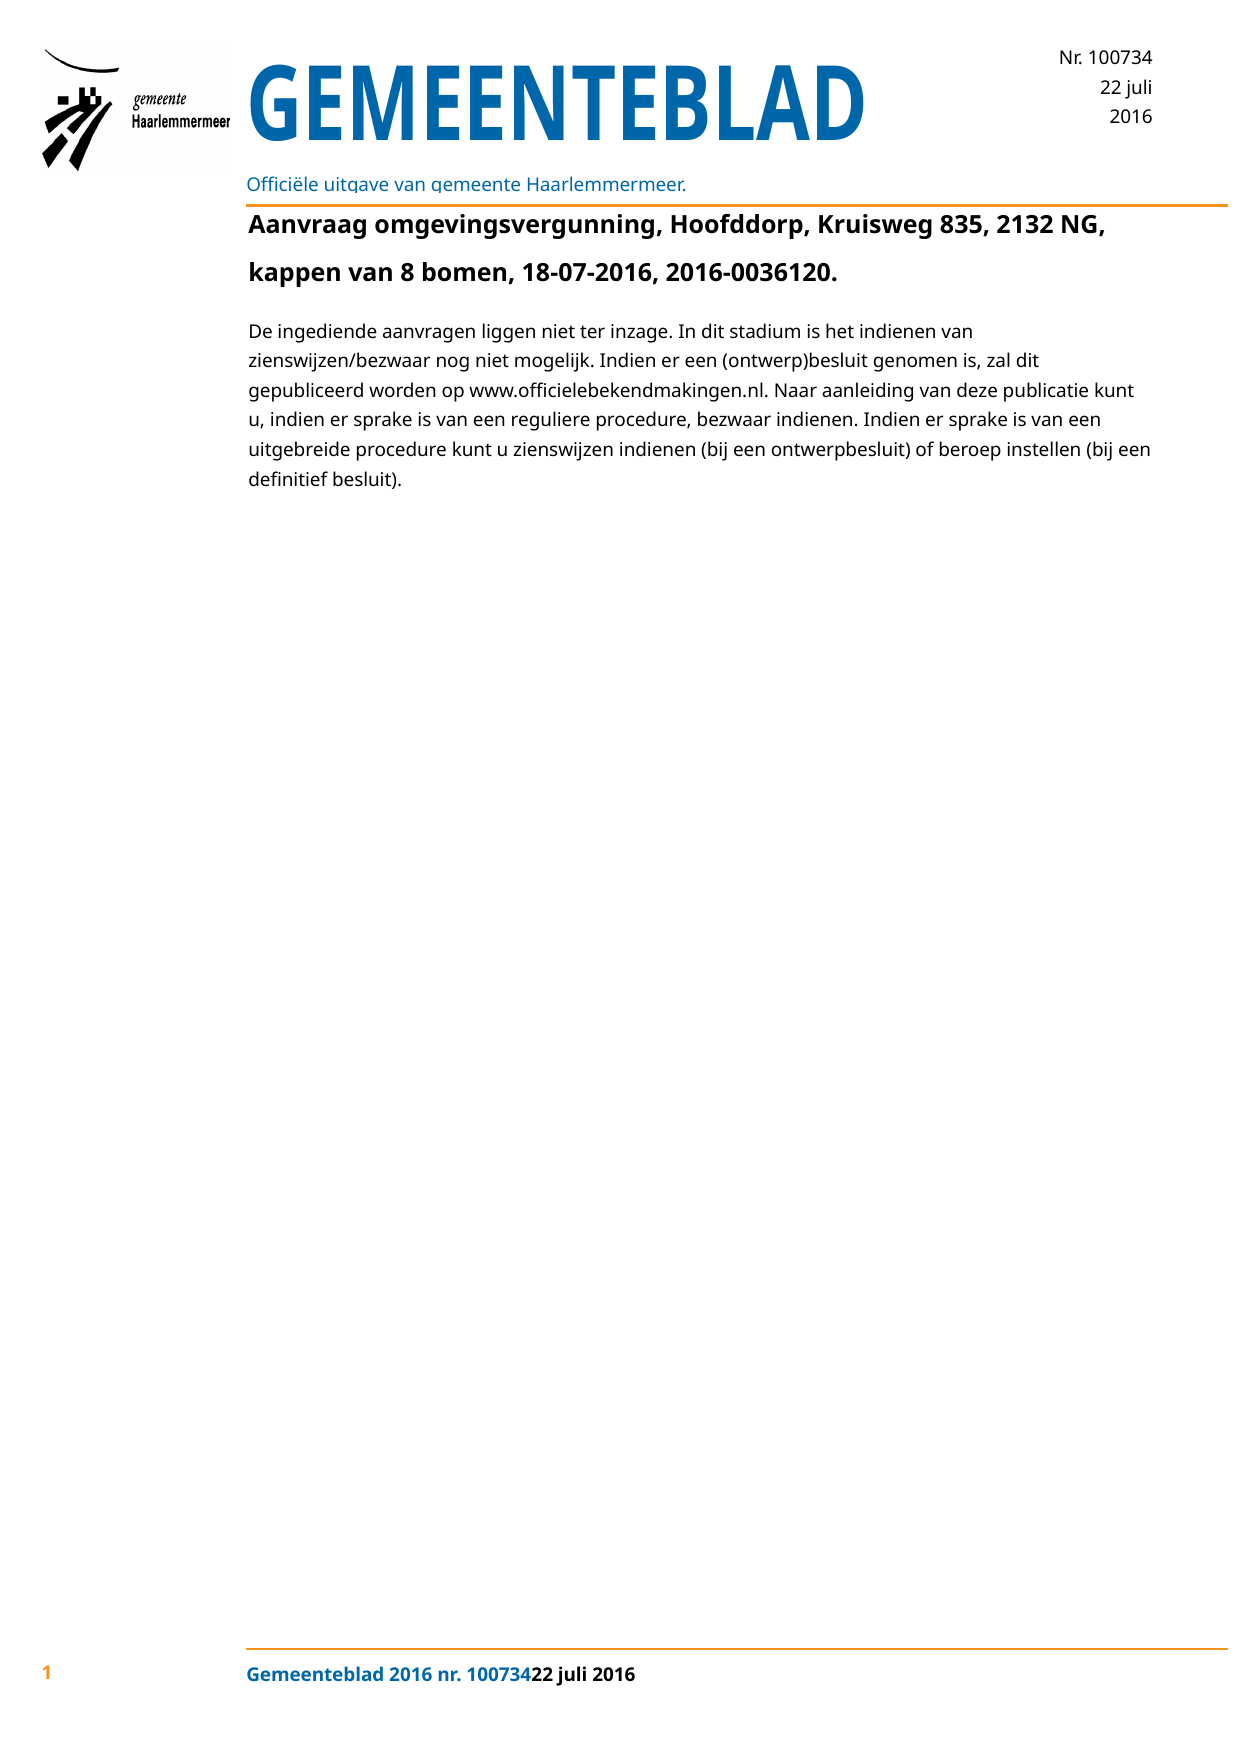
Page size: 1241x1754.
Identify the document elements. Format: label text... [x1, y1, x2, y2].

text De ingediende aanvragen liggen niet ter inzage. In dit stadium is het indienen van zienswijzen/bezwaar nog niet mogelijk. Indien er een (ontwerp)besluit genomen is, zal dit gepubliceerd worden op www.officielebekendmakingen.nl. Naar aanleiding van deze publicatie kunt u, indien er sprake is van een reguliere procedure, bezwaar indienen. Indien er sprake is van een uitgebreide procedure kunt u zienswijzen indienen (bij een ontwerpbesluit) of beroep instellen (bij een definitief besluit). [248, 318, 1152, 492]
picture [41, 47, 231, 172]
text Aanvraag omgevingsvergunning, Hoofddorp, Kruisweg 835, 2132 NG, kappen van 8 bomen, 18-07-2016, 2016-0036120. [248, 207, 1152, 288]
